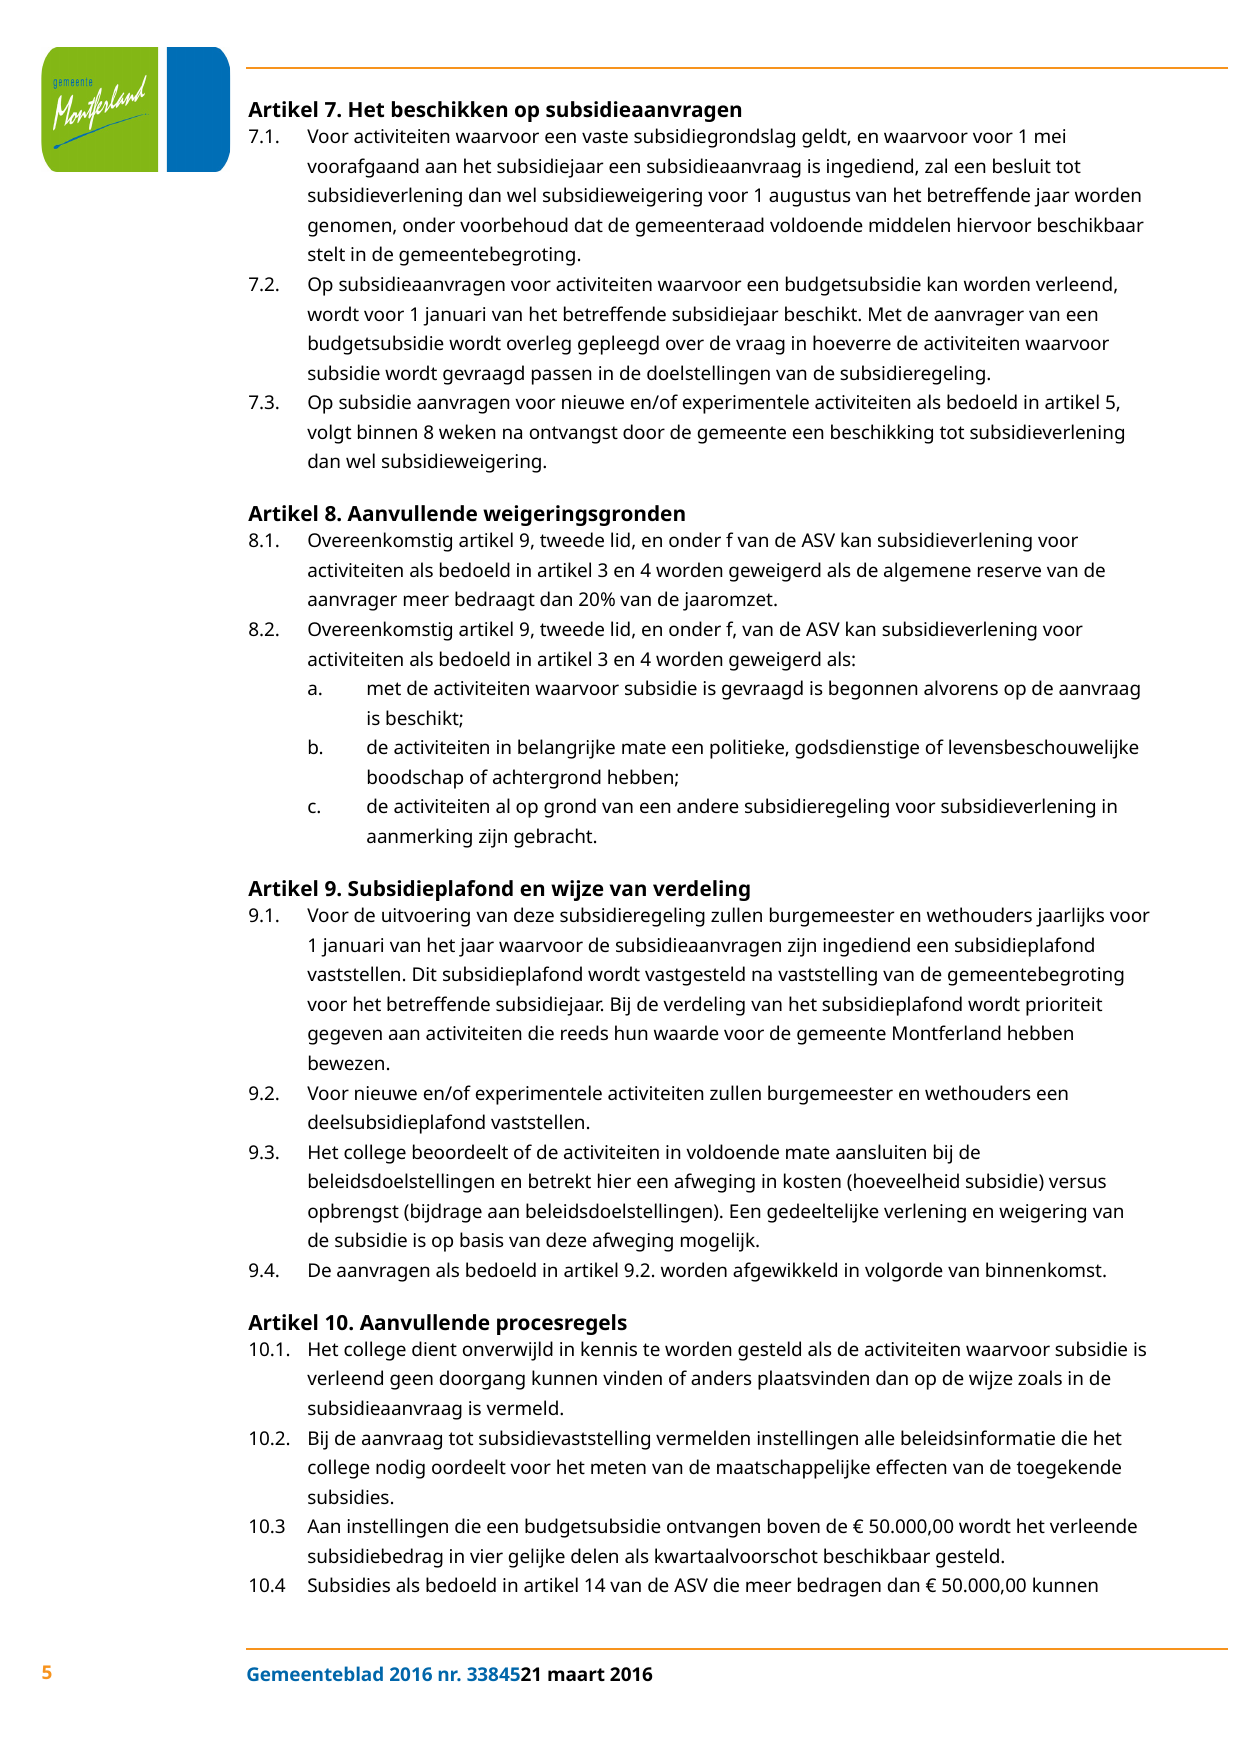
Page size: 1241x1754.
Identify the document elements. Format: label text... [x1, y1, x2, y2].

list met de activiteiten waarvoor subsidie is gevraagd is begonnen alvorens op de aanvraag is beschikt; [307, 675, 1152, 731]
list Voor de uitvoering van deze subsidieregeling zullen burgemeester en wethouders jaarlijks voor 1 januari van het jaar waarvoor de subsidieaanvragen zijn ingediend een subsidieplafond vaststellen. Dit subsidieplafond wordt vastgesteld na vaststelling van de gemeentebegroting voor het betreffende subsidiejaar. Bij de verdeling van het subsidieplafond wordt prioriteit gegeven aan activiteiten die reeds hun waarde voor de gemeente Montferland hebben bewezen. [248, 902, 1152, 1076]
text Artikel 8. Aanvullende weigeringsgronden [248, 499, 1152, 527]
text Artikel 7. Het beschikken op subsidieaanvragen [248, 95, 1152, 123]
list Voor activiteiten waarvoor een vaste subsidiegrondslag geldt, en waarvoor voor 1 mei voorafgaand aan het subsidiejaar een subsidieaanvraag is ingediend, zal een besluit tot subsidieverlening dan wel subsidieweigering voor 1 augustus van het betreffende jaar worden genomen, onder voorbehoud dat de gemeenteraad voldoende middelen hiervoor beschikbaar stelt in de gemeentebegroting. [248, 123, 1152, 267]
list Aan instellingen die een budgetsubsidie ontvangen boven de € 50.000,00 wordt het verleende subsidiebedrag in vier gelijke delen als kwartaalvoorschot beschikbaar gesteld. [248, 1513, 1152, 1569]
list Overeenkomstig artikel 9, tweede lid, en onder f, van de ASV kan subsidieverlening voor activiteiten als bedoeld in artikel 3 en 4 worden geweigerd als: [248, 616, 1152, 672]
list Bij de aanvraag tot subsidievaststelling vermelden instellingen alle beleidsinformatie die het college nodig oordeelt voor het meten van de maatschappelijke effecten van de toegekende subsidies. [248, 1425, 1152, 1510]
text Artikel 10. Aanvullende procesregels [248, 1308, 1152, 1336]
picture [41, 47, 231, 172]
text Artikel 9. Subsidieplafond en wijze van verdeling [248, 874, 1152, 902]
list Het college dient onverwijld in kennis te worden gesteld als de activiteiten waarvoor subsidie is verleend geen doorgang kunnen vinden of anders plaatsvinden dan op de wijze zoals in de subsidieaanvraag is vermeld. [248, 1336, 1152, 1421]
list Op subsidie aanvragen voor nieuwe en/of experimentele activiteiten als bedoeld in artikel 5, volgt binnen 8 weken na ontvangst door de gemeente een beschikking tot subsidieverlening dan wel subsidieweigering. [248, 389, 1152, 474]
list De aanvragen als bedoeld in artikel 9.2. worden afgewikkeld in volgorde van binnenkomst. [248, 1257, 1152, 1283]
list Op subsidieaanvragen voor activiteiten waarvoor een budgetsubsidie kan worden verleend, wordt voor 1 januari van het betreffende subsidiejaar beschikt. Met de aanvrager van een budgetsubsidie wordt overleg gepleegd over de vraag in hoeverre de activiteiten waarvoor subsidie wordt gevraagd passen in de doelstellingen van de subsidieregeling. [248, 271, 1152, 386]
list de activiteiten in belangrijke mate een politieke, godsdienstige of levensbeschouwelijke boodschap of achtergrond hebben; [307, 734, 1152, 790]
list Subsidies als bedoeld in artikel 14 van de ASV die meer bedragen dan € 50.000,00 kunnen [248, 1573, 1152, 1598]
list Voor nieuwe en/of experimentele activiteiten zullen burgemeester en wethouders een deelsubsidieplafond vaststellen. [248, 1080, 1152, 1135]
list Het college beoordeelt of de activiteiten in voldoende mate aansluiten bij de beleidsdoelstellingen en betrekt hier een afweging in kosten (hoeveelheid subsidie) versus opbrengst (bijdrage aan beleidsdoelstellingen). Een gedeeltelijke verlening en weigering van de subsidie is op basis van deze afweging mogelijk. [248, 1139, 1152, 1253]
list de activiteiten al op grond van een andere subsidieregeling voor subsidieverlening in aanmerking zijn gebracht. [307, 794, 1152, 849]
list Overeenkomstig artikel 9, tweede lid, en onder f van de ASV kan subsidieverlening voor activiteiten als bedoeld in artikel 3 en 4 worden geweigerd als de algemene reserve van de aanvrager meer bedraagt dan 20% van de jaaromzet. [248, 527, 1152, 612]
